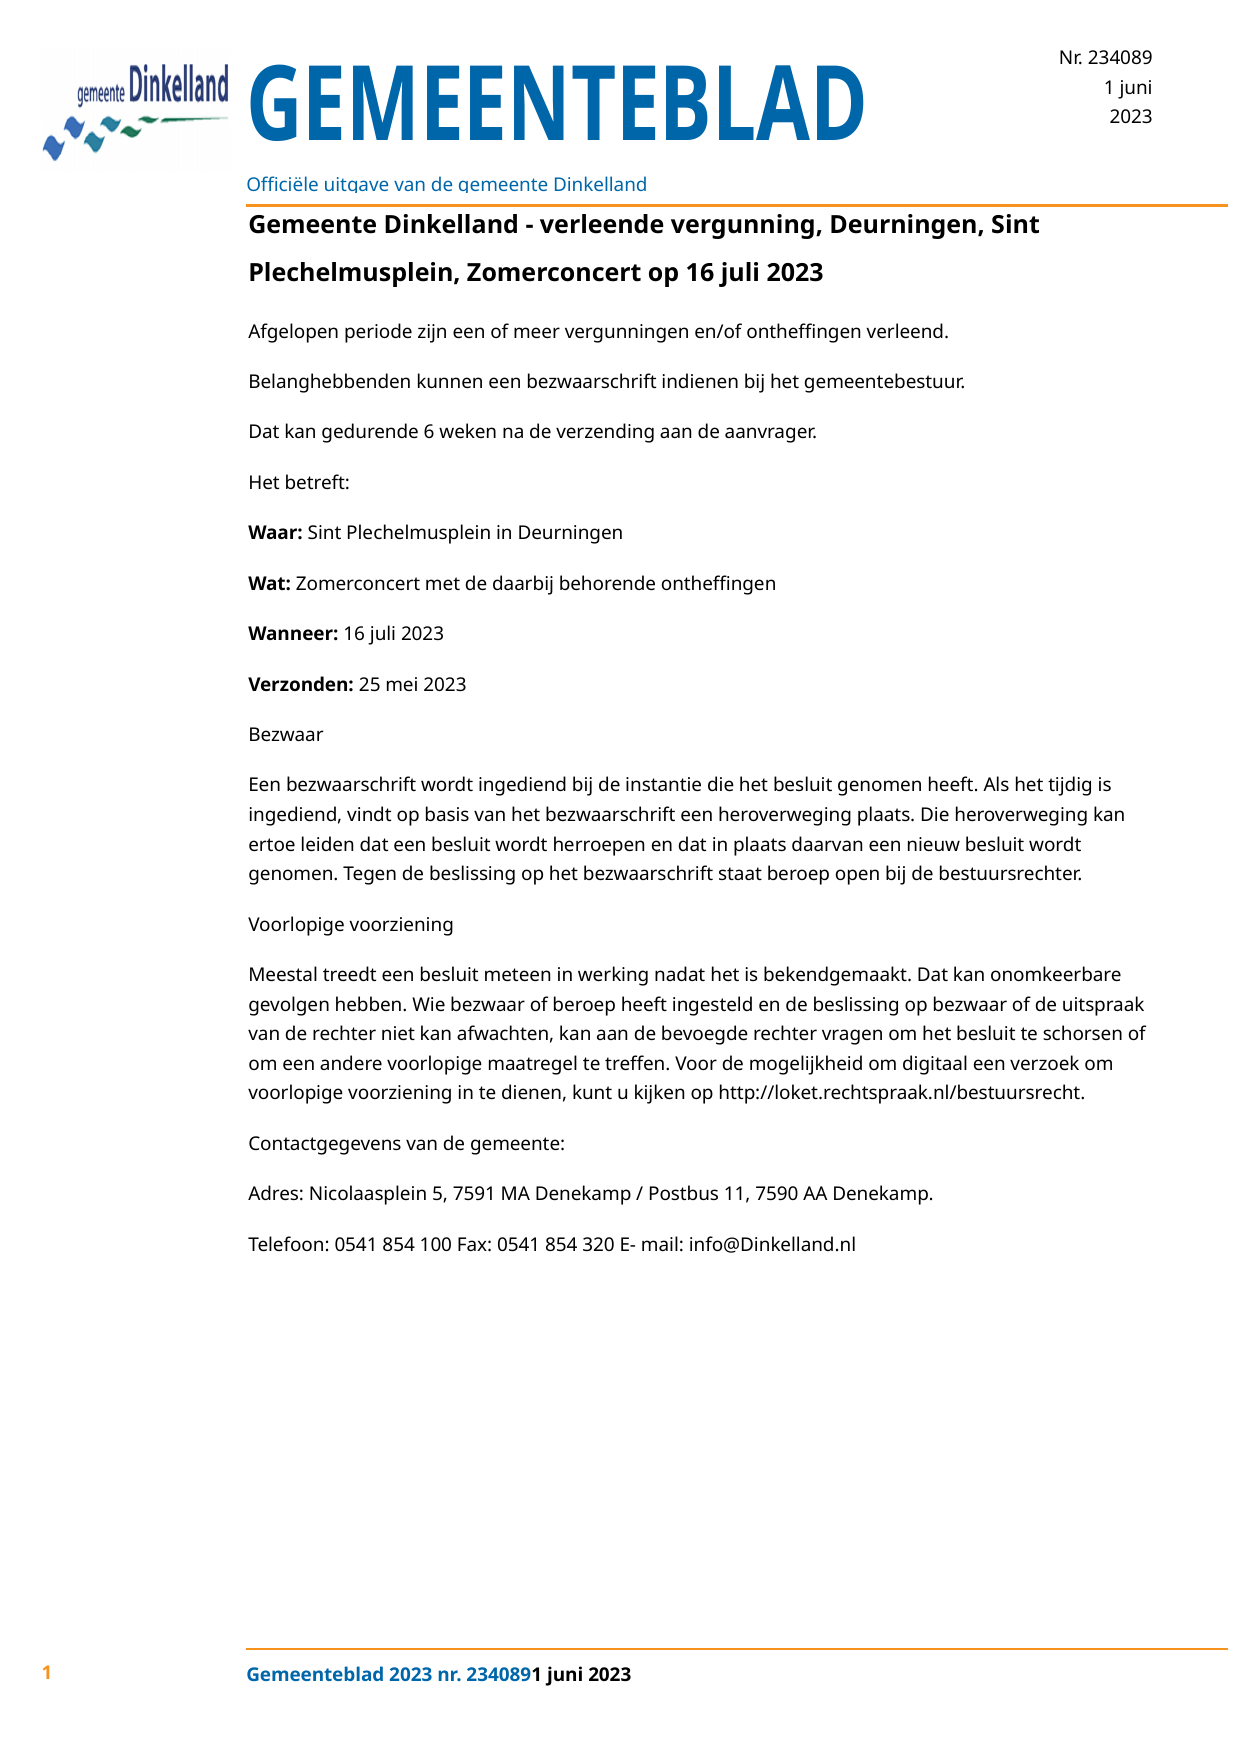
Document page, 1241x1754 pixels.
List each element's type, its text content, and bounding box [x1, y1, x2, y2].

text Adres: Nicolaasplein 5, 7591 MA Denekamp / Postbus 11, 7590 AA Denekamp. [248, 1180, 1152, 1206]
text Belanghebbenden kunnen een bezwaarschrift indienen bij het gemeentebestuur. [248, 368, 1152, 394]
text Telefoon: 0541 854 100 Fax: 0541 854 320 E- mail: info@Dinkelland.nl [248, 1231, 1152, 1257]
text Voorlopige voorziening [248, 911, 1152, 937]
text Dat kan gedurende 6 weken na de verzending aan de aanvrager. [248, 419, 1152, 444]
text Meestal treedt een besluit meteen in werking nadat het is bekendgemaakt. Dat kan onomkeerbare gevolgen hebben. Wie bezwaar of beroep heeft ingesteld en de beslissing op bezwaar of de uitspraak van de rechter niet kan afwachten, kan aan de bevoegde rechter vragen om het besluit te schorsen of om een andere voorlopige maatregel te treffen. Voor de mogelijkheid om digitaal een verzoek om voorlopige voorziening in te dienen, kunt u kijken op http://loket.rechtspraak.nl/bestuursrecht. [248, 961, 1152, 1105]
picture [41, 47, 231, 172]
text Wat: Zomerconcert met de daarbij behorende ontheffingen [248, 570, 1152, 596]
text Gemeente Dinkelland - verleende vergunning, Deurningen, Sint Plechelmusplein, Zomerconcert op 16 juli 2023 [248, 207, 1152, 288]
text Een bezwaarschrift wordt ingediend bij de instantie die het besluit genomen heeft. Als het tijdig is ingediend, vindt op basis van het bezwaarschrift een heroverweging plaats. Die heroverweging kan ertoe leiden dat een besluit wordt herroepen en dat in plaats daarvan een nieuw besluit wordt genomen. Tegen de beslissing op het bezwaarschrift staat beroep open bij de bestuursrechter. [248, 772, 1152, 886]
text Wanneer: 16 juli 2023 [248, 620, 1152, 646]
text Het betreft: [248, 469, 1152, 495]
text Bezwaar [248, 721, 1152, 747]
text Contactgegevens van de gemeente: [248, 1130, 1152, 1156]
text Afgelopen periode zijn een of meer vergunningen en/of ontheffingen verleend. [248, 318, 1152, 344]
text Verzonden: 25 mei 2023 [248, 671, 1152, 697]
text Waar: Sint Plechelmusplein in Deurningen [248, 519, 1152, 545]
